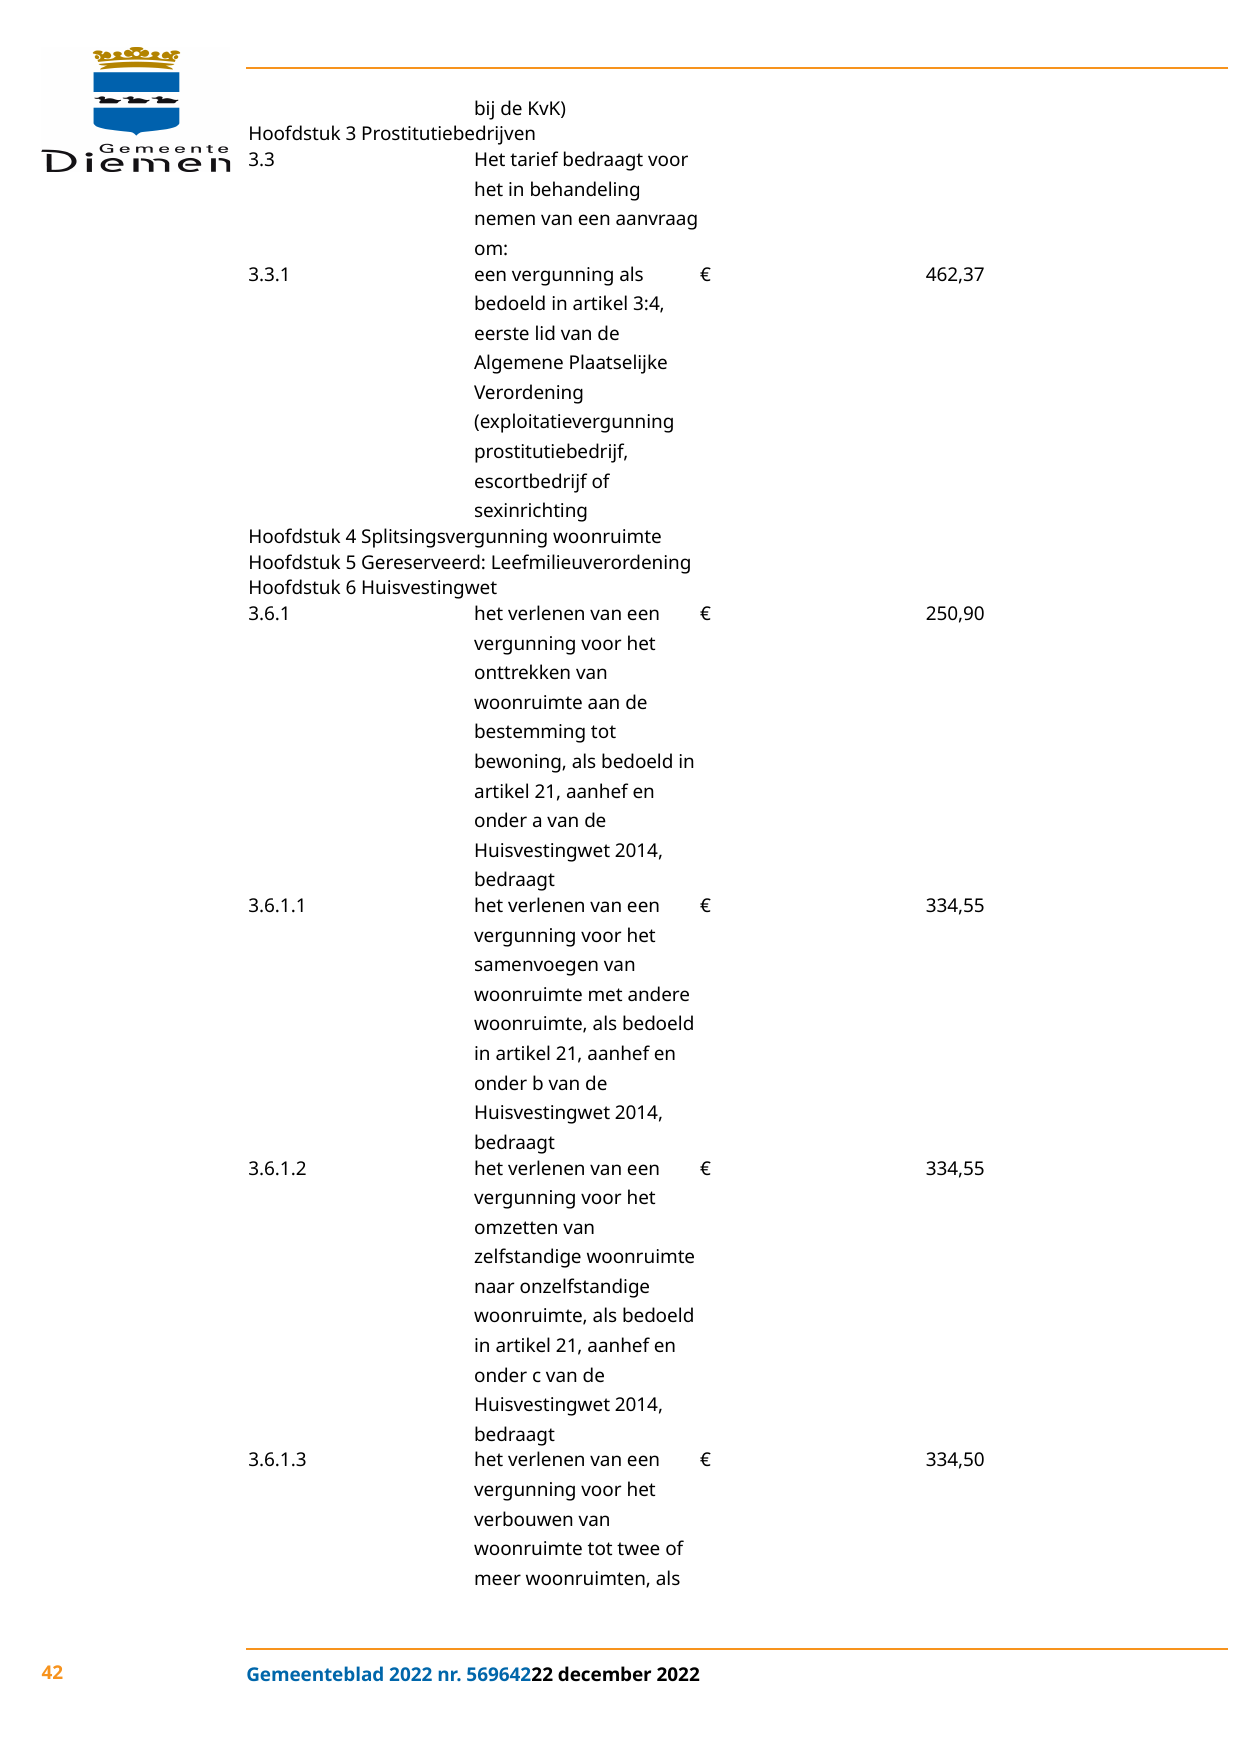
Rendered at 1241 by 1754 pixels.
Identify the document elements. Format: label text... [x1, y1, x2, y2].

table_cell het verlenen van een vergunning voor het onttrekken van woonruimte aan de bestemming tot bewoning, als bedoeld in artikel 21, aanhef en onder a van de Huisvestingwet 2014, bedraagt [474, 600, 700, 892]
table_cell 334,55 [926, 1155, 1152, 1447]
table_cell 3.6.1 [248, 600, 474, 892]
table_cell [700, 95, 926, 121]
table_cell [926, 549, 1152, 574]
table_cell € [700, 1447, 926, 1591]
table_cell [926, 523, 1152, 549]
table_cell [926, 95, 1152, 121]
picture [41, 47, 231, 172]
table_cell [700, 523, 926, 549]
table_cell 3.6.1.3 [248, 1447, 474, 1591]
table_cell Het tarief bedraagt voor het in behandeling nemen van een aanvraag om: [474, 146, 700, 261]
table_cell € [700, 1155, 926, 1447]
table_cell 3.3.1 [248, 261, 474, 523]
table_cell een vergunning als bedoeld in artikel 3:4, eerste lid van de Algemene Plaatselijke Verordening (exploitatievergunning prostitutiebedrijf, escortbedrijf of sexinrichting [474, 261, 700, 523]
table_cell 250,90 [926, 600, 1152, 892]
table_cell het verlenen van een vergunning voor het verbouwen van woonruimte tot twee of meer woonruimten, als [474, 1447, 700, 1591]
table_cell € [700, 600, 926, 892]
table_cell [926, 146, 1152, 261]
table_cell [700, 549, 926, 574]
table_cell Hoofdstuk 3 Prostitutiebedrijven [248, 121, 700, 146]
table_cell bij de KvK) [474, 95, 700, 121]
table_cell € [700, 892, 926, 1155]
table_cell Hoofdstuk 5 Gereserveerd: Leefmilieuverordening [248, 549, 700, 574]
table_cell Hoofdstuk 6 Huisvestingwet [248, 575, 700, 600]
table_cell 334,50 [926, 1447, 1152, 1591]
table_cell € [700, 261, 926, 523]
table_cell [926, 121, 1152, 146]
table_cell 3.6.1.1 [248, 892, 474, 1155]
table_cell [248, 95, 474, 121]
table_cell het verlenen van een vergunning voor het samenvoegen van woonruimte met andere woonruimte, als bedoeld in artikel 21, aanhef en onder b van de Huisvestingwet 2014, bedraagt [474, 892, 700, 1155]
table_cell [700, 575, 926, 600]
table_cell het verlenen van een vergunning voor het omzetten van zelfstandige woonruimte naar onzelfstandige woonruimte, als bedoeld in artikel 21, aanhef en onder c van de Huisvestingwet 2014, bedraagt [474, 1155, 700, 1447]
table_cell 3.3 [248, 146, 474, 261]
table_cell 3.6.1.2 [248, 1155, 474, 1447]
table_cell [926, 575, 1152, 600]
table_cell 462,37 [926, 261, 1152, 523]
table_cell [700, 121, 926, 146]
table_cell Hoofdstuk 4 Splitsingsvergunning woonruimte [248, 523, 700, 549]
table_cell [700, 146, 926, 261]
table_cell 334,55 [926, 892, 1152, 1155]
